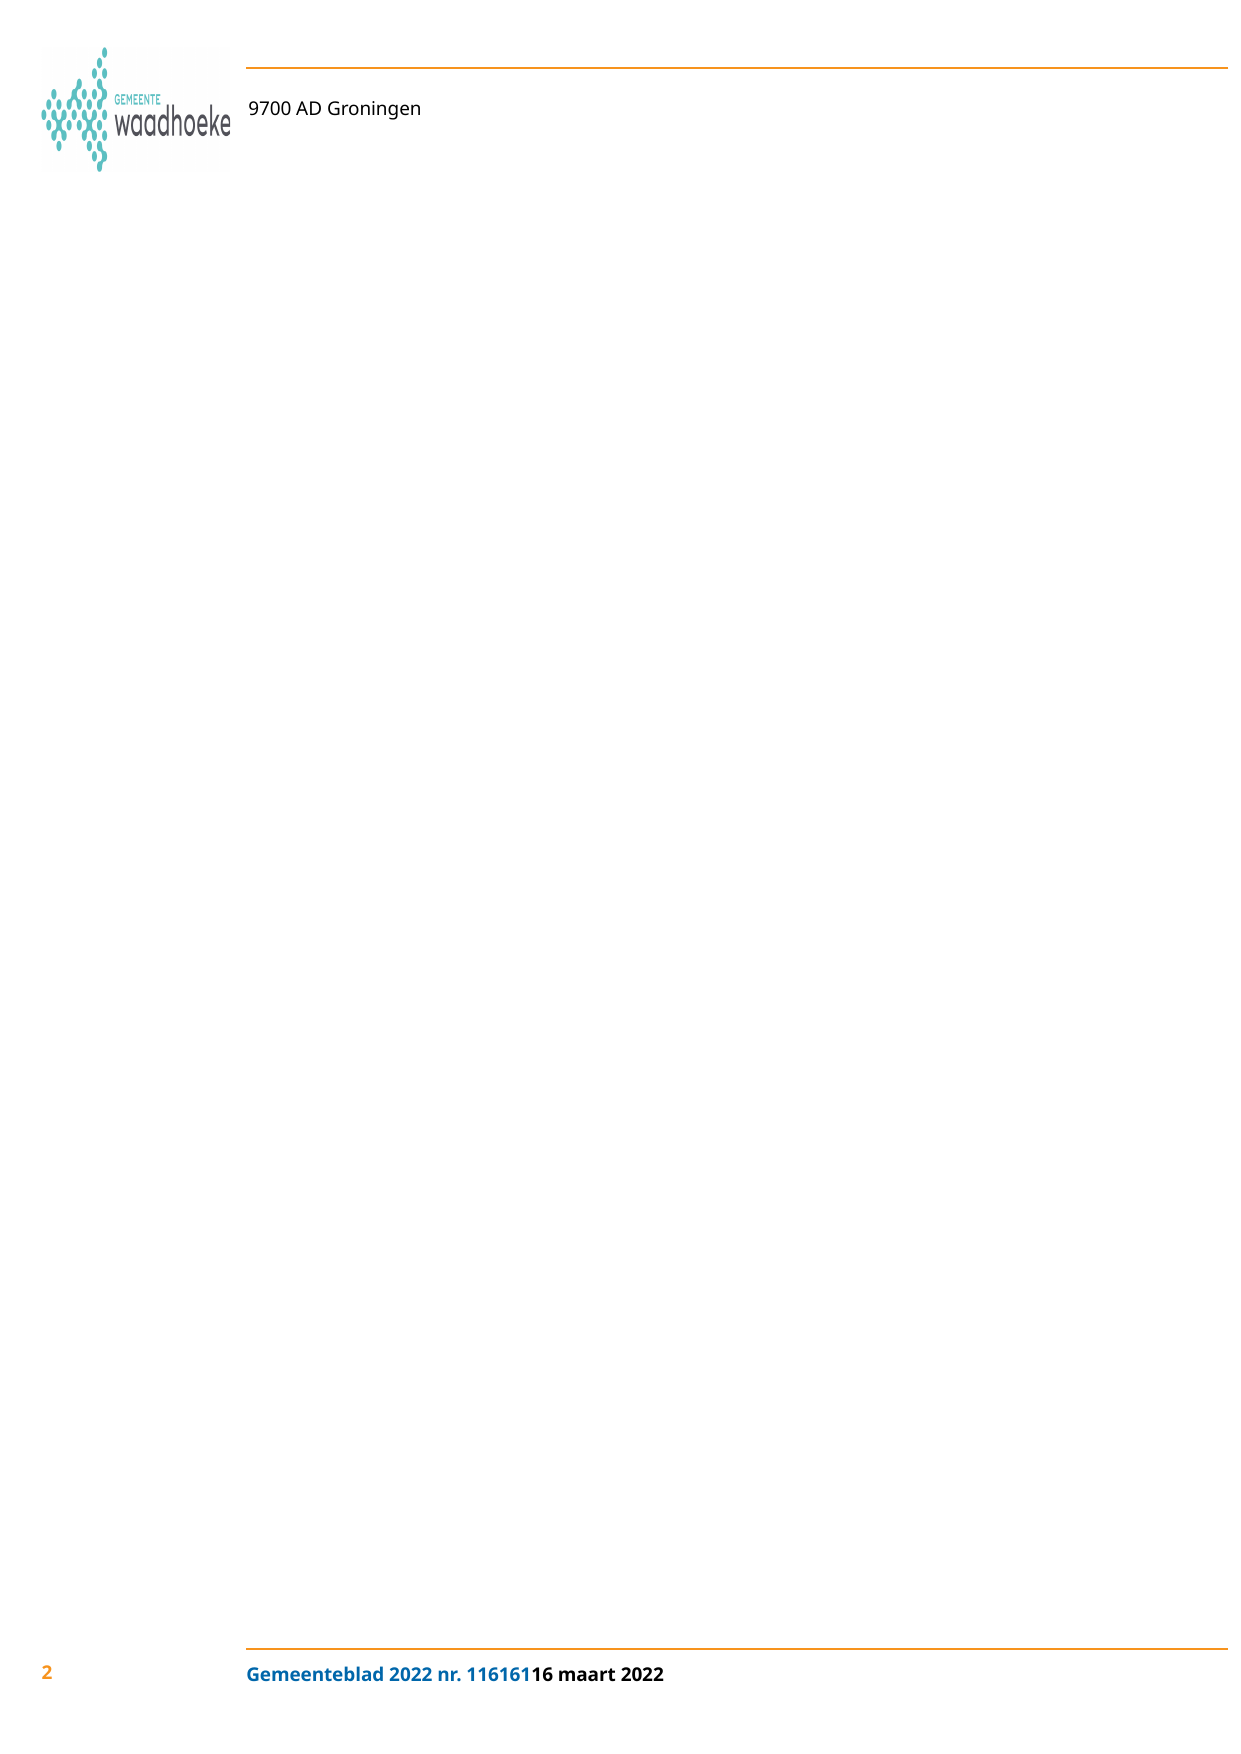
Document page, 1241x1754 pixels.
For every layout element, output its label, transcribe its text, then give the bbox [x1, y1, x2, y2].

text 9700 AD Groningen [248, 95, 1152, 121]
picture [41, 47, 231, 172]
